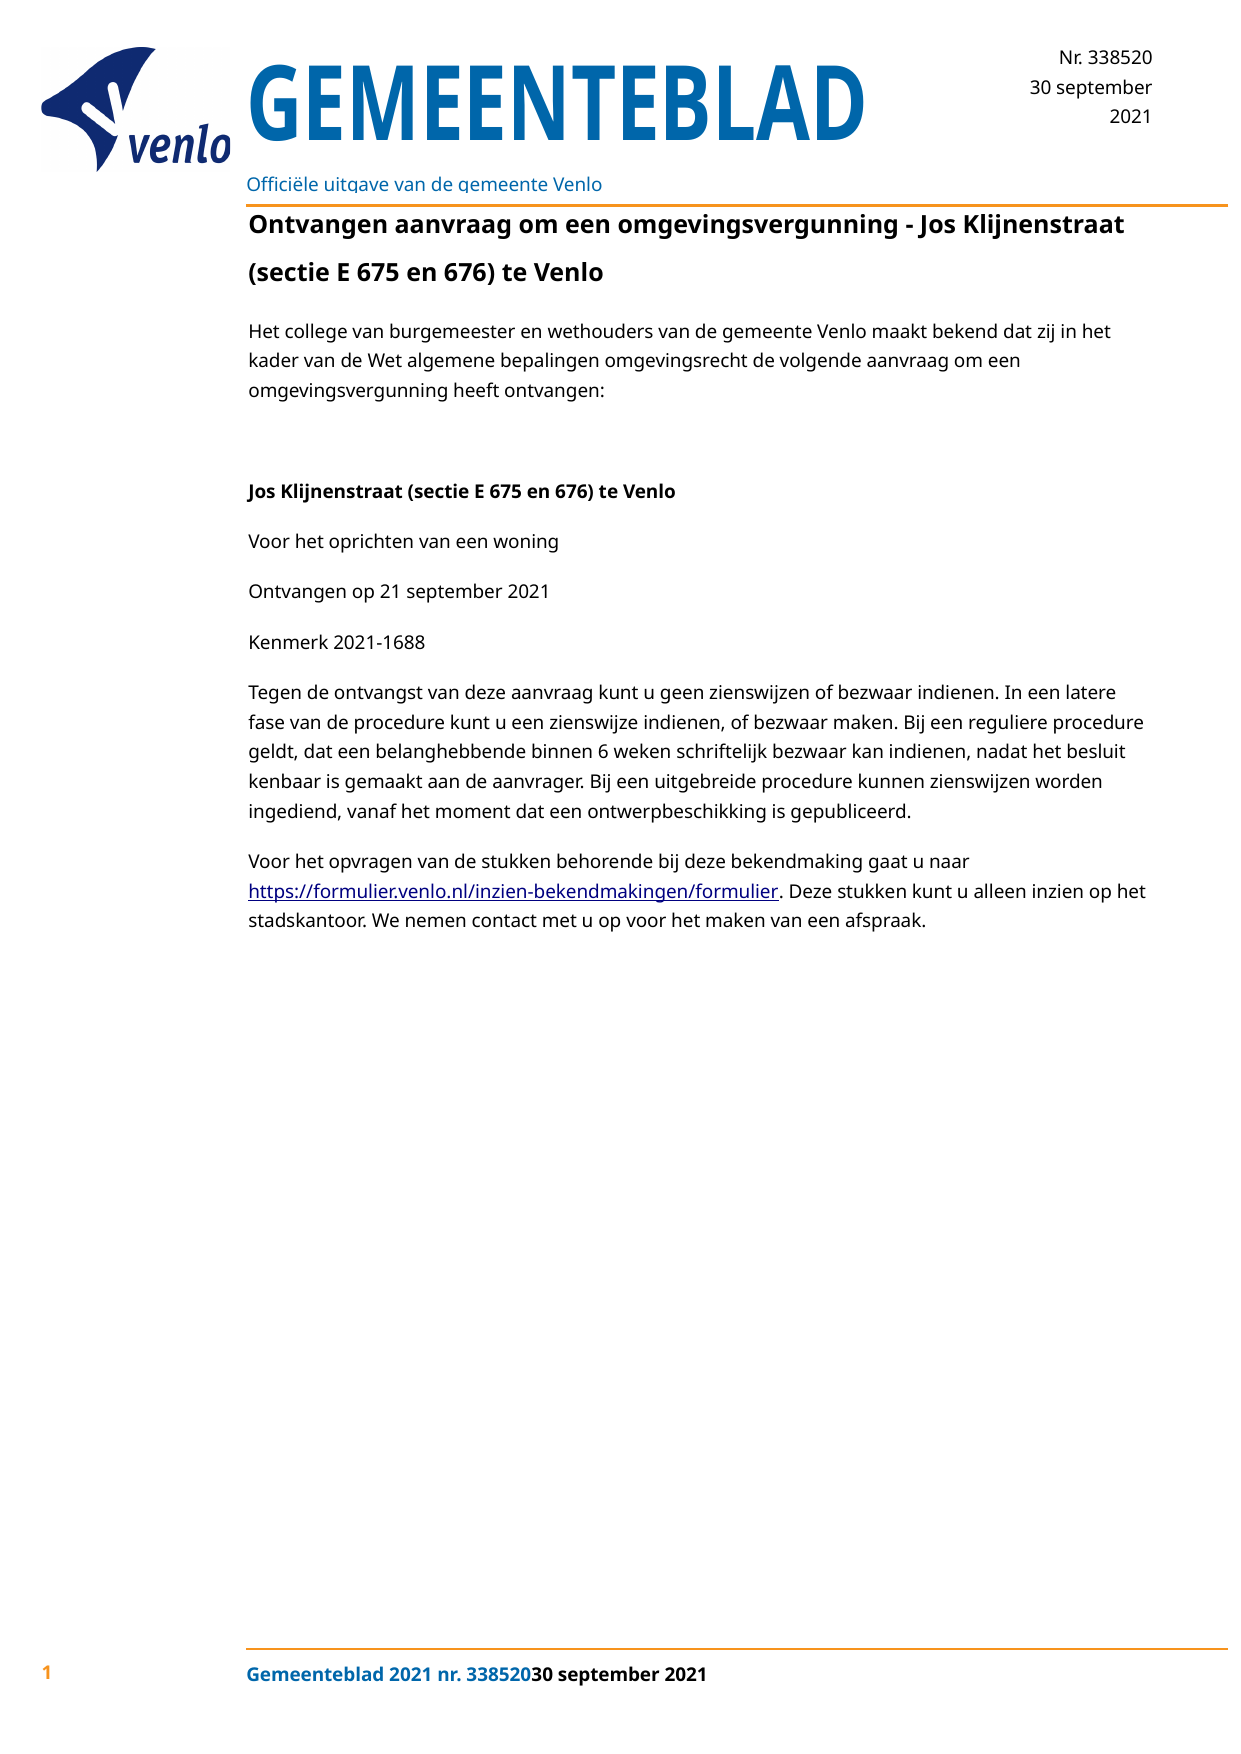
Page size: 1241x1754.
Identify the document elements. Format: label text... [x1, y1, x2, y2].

text Ontvangen op 21 september 2021 [248, 579, 1152, 604]
text Jos Klijnenstraat (sectie E 675 en 676) te Venlo [248, 478, 1152, 504]
text Kenmerk 2021-1688 [248, 629, 1152, 655]
text Het college van burgemeester en wethouders van de gemeente Venlo maakt bekend dat zij in het kader van de Wet algemene bepalingen omgevingsrecht de volgende aanvraag om een omgevingsvergunning heeft ontvangen: [248, 318, 1152, 403]
text Tegen de ontvangst van deze aanvraag kunt u geen zienswijzen of bezwaar indienen. In een latere fase van de procedure kunt u een zienswijze indienen, of bezwaar maken. Bij een reguliere procedure geldt, dat een belanghebbende binnen 6 weken schriftelijk bezwaar kan indienen, nadat het besluit kenbaar is gemaakt aan de aanvrager. Bij een uitgebreide procedure kunnen zienswijzen worden ingediend, vanaf het moment dat een ontwerpbeschikking is gepubliceerd. [248, 679, 1152, 824]
picture [41, 47, 231, 172]
text Voor het opvragen van de stukken behorende bij deze bekendmaking gaat u naar https://formulier.venlo.nl/inzien-bekendmakingen/formulier. Deze stukken kunt u alleen inzien op het stadskantoor. We nemen contact met u op voor het maken van een afspraak. [248, 848, 1152, 933]
text Voor het oprichten van een woning [248, 528, 1152, 554]
text Ontvangen aanvraag om een omgevingsvergunning - Jos Klijnenstraat (sectie E 675 en 676) te Venlo [248, 207, 1152, 288]
